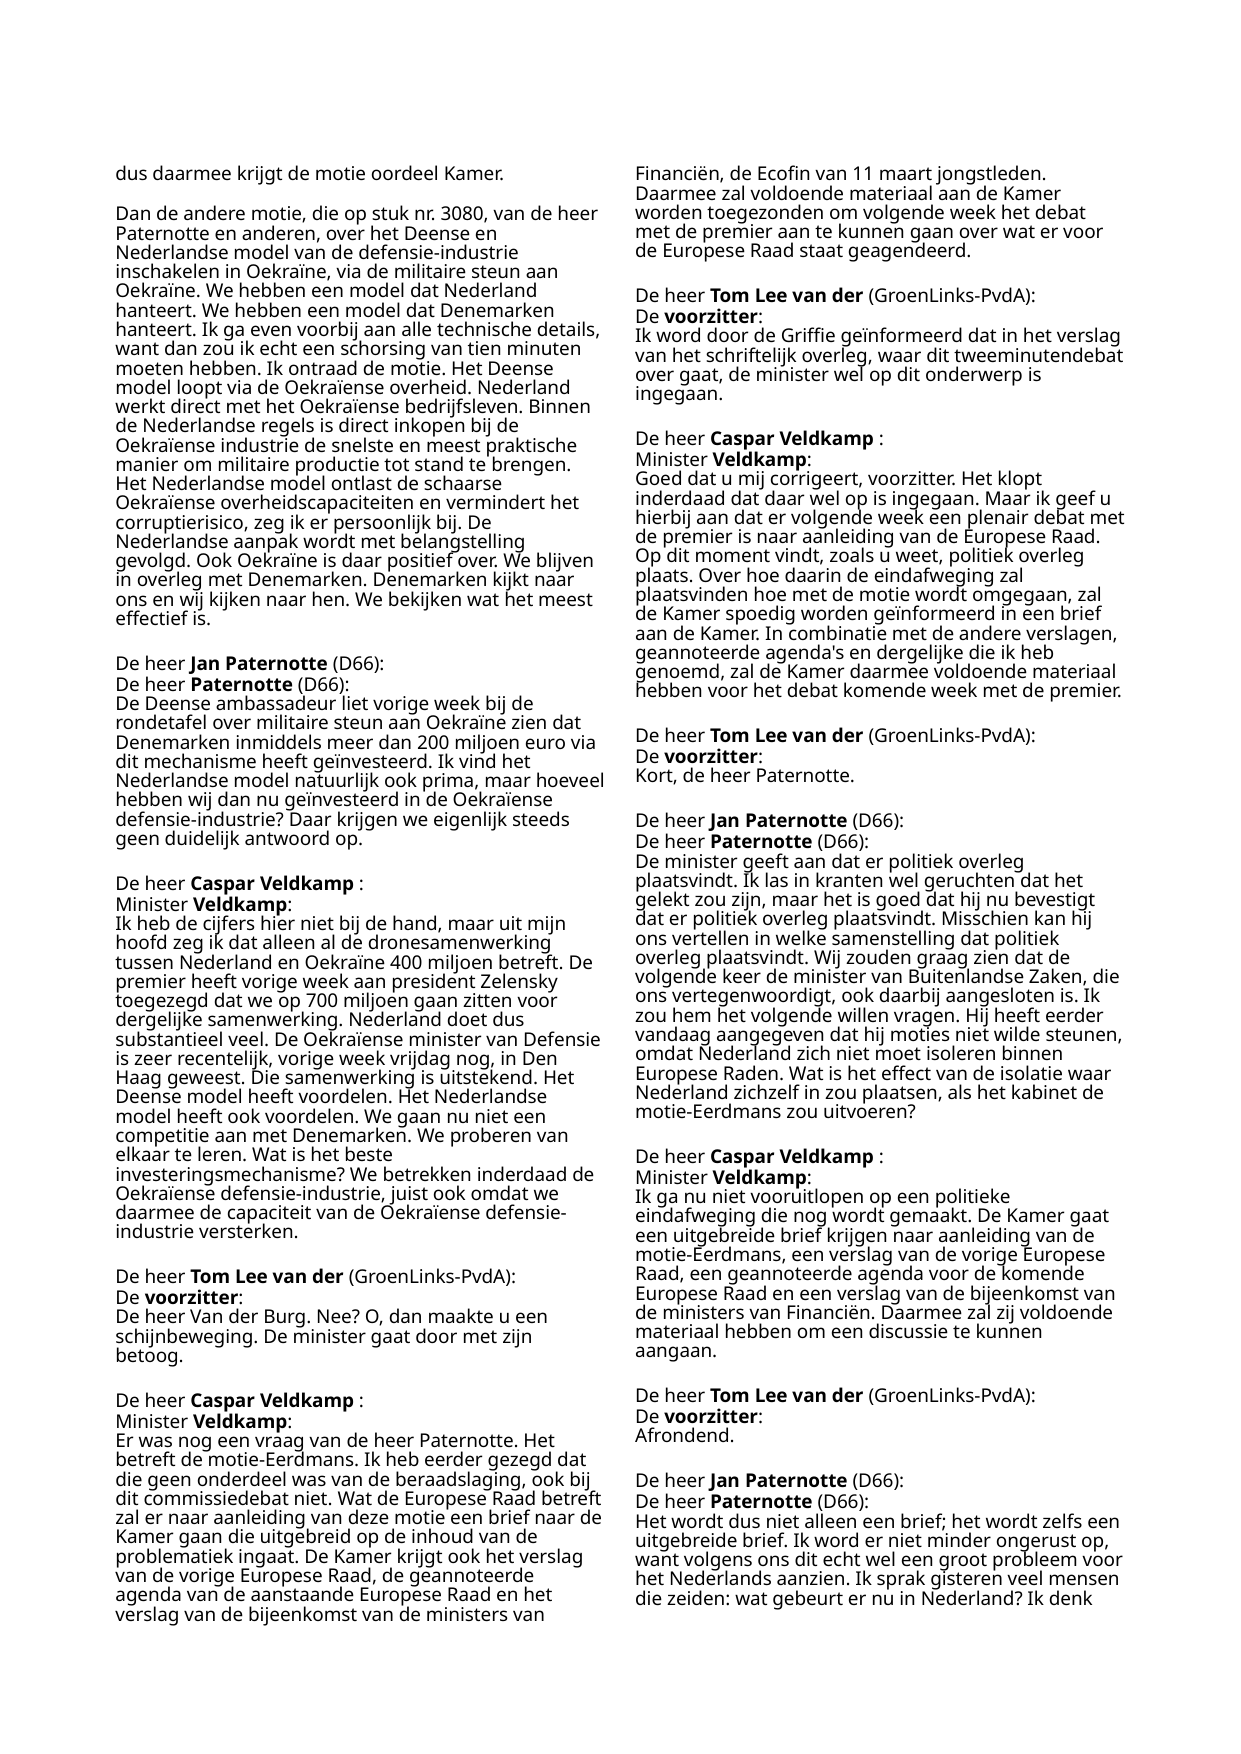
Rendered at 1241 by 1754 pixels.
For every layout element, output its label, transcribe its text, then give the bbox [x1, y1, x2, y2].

text De heer Tom Lee van der (GroenLinks-PvdA): [115, 1263, 605, 1289]
text Ik ga nu niet vooruitlopen op een politieke eindafweging die nog wordt gemaakt. De Kamer gaat een uitgebreide brief krijgen naar aanleiding van de motie-Eerdmans, een verslag van de vorige Europese Raad, een geannoteerde agenda voor de komende Europese Raad en een verslag van de bijeenkomst van de ministers van Financiën. Daarmee zal zij voldoende materiaal hebben om een discussie te kunnen aangaan. [635, 1188, 1125, 1362]
text De heer Caspar Veldkamp : [115, 1387, 605, 1413]
text De heer Caspar Veldkamp : [635, 425, 1125, 451]
text Goed dat u mij corrigeert, voorzitter. Het klopt inderdaad dat daar wel op is ingegaan. Maar ik geef u hierbij aan dat er volgende week een plenair debat met de premier is naar aanleiding van de Europese Raad. Op dit moment vindt, zoals u weet, politiek overleg plaats. Over hoe daarin de eindafweging zal plaatsvinden hoe met de motie wordt omgegaan, zal de Kamer spoedig worden geïnformeerd in een brief aan de Kamer. In combinatie met de andere verslagen, geannoteerde agenda's en dergelijke die ik heb genoemd, zal de Kamer daarmee voldoende materiaal hebben voor het debat komende week met de premier. [635, 470, 1125, 702]
text Afrondend. [635, 1427, 1125, 1447]
text Ik heb de cijfers hier niet bij de hand, maar uit mijn hoofd zeg ik dat alleen al de dronesamenwerking tussen Nederland en Oekraïne 400 miljoen betreft. De premier heeft vorige week aan president Zelensky toegezegd dat we op 700 miljoen gaan zitten voor dergelijke samenwerking. Nederland doet dus substantieel veel. De Oekraïense minister van Defensie is zeer recentelijk, vorige week vrijdag nog, in Den Haag geweest. Die samenwerking is uitstekend. Het Deense model heeft voordelen. Het Nederlandse model heeft ook voordelen. We gaan nu niet een competitie aan met Denemarken. We proberen van elkaar te leren. Wat is het beste investeringsmechanisme? We betrekken inderdaad de Oekraïense defensie-industrie, juist ook omdat we daarmee de capaciteit van de Oekraïense defensie-industrie versterken. [115, 915, 605, 1243]
text Ik word door de Griffie geïnformeerd dat in het verslag van het schriftelijk overleg, waar dit tweeminutendebat over gaat, de minister wel op dit onderwerp is ingegaan. [635, 327, 1125, 404]
text De voorzitter: [635, 1408, 1125, 1427]
text De minister geeft aan dat er politiek overleg plaatsvindt. Ik las in kranten wel geruchten dat het gelekt zou zijn, maar het is goed dat hij nu bevestigt dat er politiek overleg plaatsvindt. Misschien kan hij ons vertellen in welke samenstelling dat politiek overleg plaatsvindt. Wij zouden graag zien dat de volgende keer de minister van Buitenlandse Zaken, die ons vertegenwoordigt, ook daarbij aangesloten is. Ik zou hem het volgende willen vragen. Hij heeft eerder vandaag aangegeven dat hij moties niet wilde steunen, omdat Nederland zich niet moet isoleren binnen Europese Raden. Wat is het effect van de isolatie waar Nederland zichzelf in zou plaatsen, als het kabinet de motie-Eerdmans zou uitvoeren? [635, 853, 1125, 1122]
text De heer Van der Burg. Nee? O, dan maakte u een schijnbeweging. De minister gaat door met zijn betoog. [115, 1308, 605, 1366]
text De heer Paternotte (D66): [115, 676, 605, 695]
text Het wordt dus niet alleen een brief; het wordt zelfs een uitgebreide brief. Ik word er niet minder ongerust op, want volgens ons dit echt wel een groot probleem voor het Nederlands aanzien. Ik sprak gisteren veel mensen die zeiden: wat gebeurt er nu in Nederland? Ik denk [635, 1513, 1125, 1609]
text De Deense ambassadeur liet vorige week bij de rondetafel over militaire steun aan Oekraïne zien dat Denemarken inmiddels meer dan 200 miljoen euro via dit mechanisme heeft geïnvesteerd. Ik vind het Nederlandse model natuurlijk ook prima, maar hoeveel hebben wij dan nu geïnvesteerd in de Oekraïense defensie-industrie? Daar krijgen we eigenlijk steeds geen duidelijk antwoord op. [115, 695, 605, 849]
text dus daarmee krijgt de motie oordeel Kamer. [115, 165, 605, 184]
text De heer Tom Lee van der (GroenLinks-PvdA): [635, 1382, 1125, 1408]
text De voorzitter: [635, 308, 1125, 327]
text Dan de andere motie, die op stuk nr. 3080, van de heer Paternotte en anderen, over het Deense en Nederlandse model van de defensie-industrie inschakelen in Oekraïne, via de militaire steun aan Oekraïne. We hebben een model dat Nederland hanteert. We hebben een model dat Denemarken hanteert. Ik ga even voorbij aan alle technische details, want dan zou ik echt een schorsing van tien minuten moeten hebben. Ik ontraad de motie. Het Deense model loopt via de Oekraïense overheid. Nederland werkt direct met het Oekraïense bedrijfsleven. Binnen de Nederlandse regels is direct inkopen bij de Oekraïense industrie de snelste en meest praktische manier om militaire productie tot stand te brengen. Het Nederlandse model ontlast de schaarse Oekraïense overheidscapaciteiten en vermindert het corruptierisico, zeg ik er persoonlijk bij. De Nederlandse aanpak wordt met belangstelling gevolgd. Ook Oekraïne is daar positief over. We blijven in overleg met Denemarken. Denemarken kijkt naar ons en wij kijken naar hen. We bekijken wat het meest effectief is. [115, 205, 605, 629]
text Minister Veldkamp: [115, 896, 605, 915]
text De heer Jan Paternotte (D66): [115, 650, 605, 676]
text Financiën, de Ecofin van 11 maart jongstleden. Daarmee zal voldoende materiaal aan de Kamer worden toegezonden om volgende week het debat met de premier aan te kunnen gaan over wat er voor de Europese Raad staat geagendeerd. [635, 165, 1125, 262]
text De heer Caspar Veldkamp : [115, 870, 605, 896]
text De heer Paternotte (D66): [635, 833, 1125, 853]
text Minister Veldkamp: [635, 451, 1125, 470]
text De heer Tom Lee van der (GroenLinks-PvdA): [635, 722, 1125, 748]
text De voorzitter: [115, 1289, 605, 1308]
text De voorzitter: [635, 748, 1125, 767]
text De heer Caspar Veldkamp : [635, 1143, 1125, 1169]
text Er was nog een vraag van de heer Paternotte. Het betreft de motie-Eerdmans. Ik heb eerder gezegd dat die geen onderdeel was van de beraadslaging, ook bij dit commissiedebat niet. Wat de Europese Raad betreft zal er naar aanleiding van deze motie een brief naar de Kamer gaan die uitgebreid op de inhoud van de problematiek ingaat. De Kamer krijgt ook het verslag van de vorige Europese Raad, de geannoteerde agenda van de aanstaande Europese Raad en het verslag van de bijeenkomst van de ministers van [115, 1432, 605, 1625]
text De heer Tom Lee van der (GroenLinks-PvdA): [635, 282, 1125, 308]
text De heer Jan Paternotte (D66): [635, 1468, 1125, 1493]
text Minister Veldkamp: [635, 1169, 1125, 1188]
text De heer Jan Paternotte (D66): [635, 808, 1125, 833]
text Minister Veldkamp: [115, 1413, 605, 1432]
text De heer Paternotte (D66): [635, 1493, 1125, 1513]
text Kort, de heer Paternotte. [635, 767, 1125, 787]
